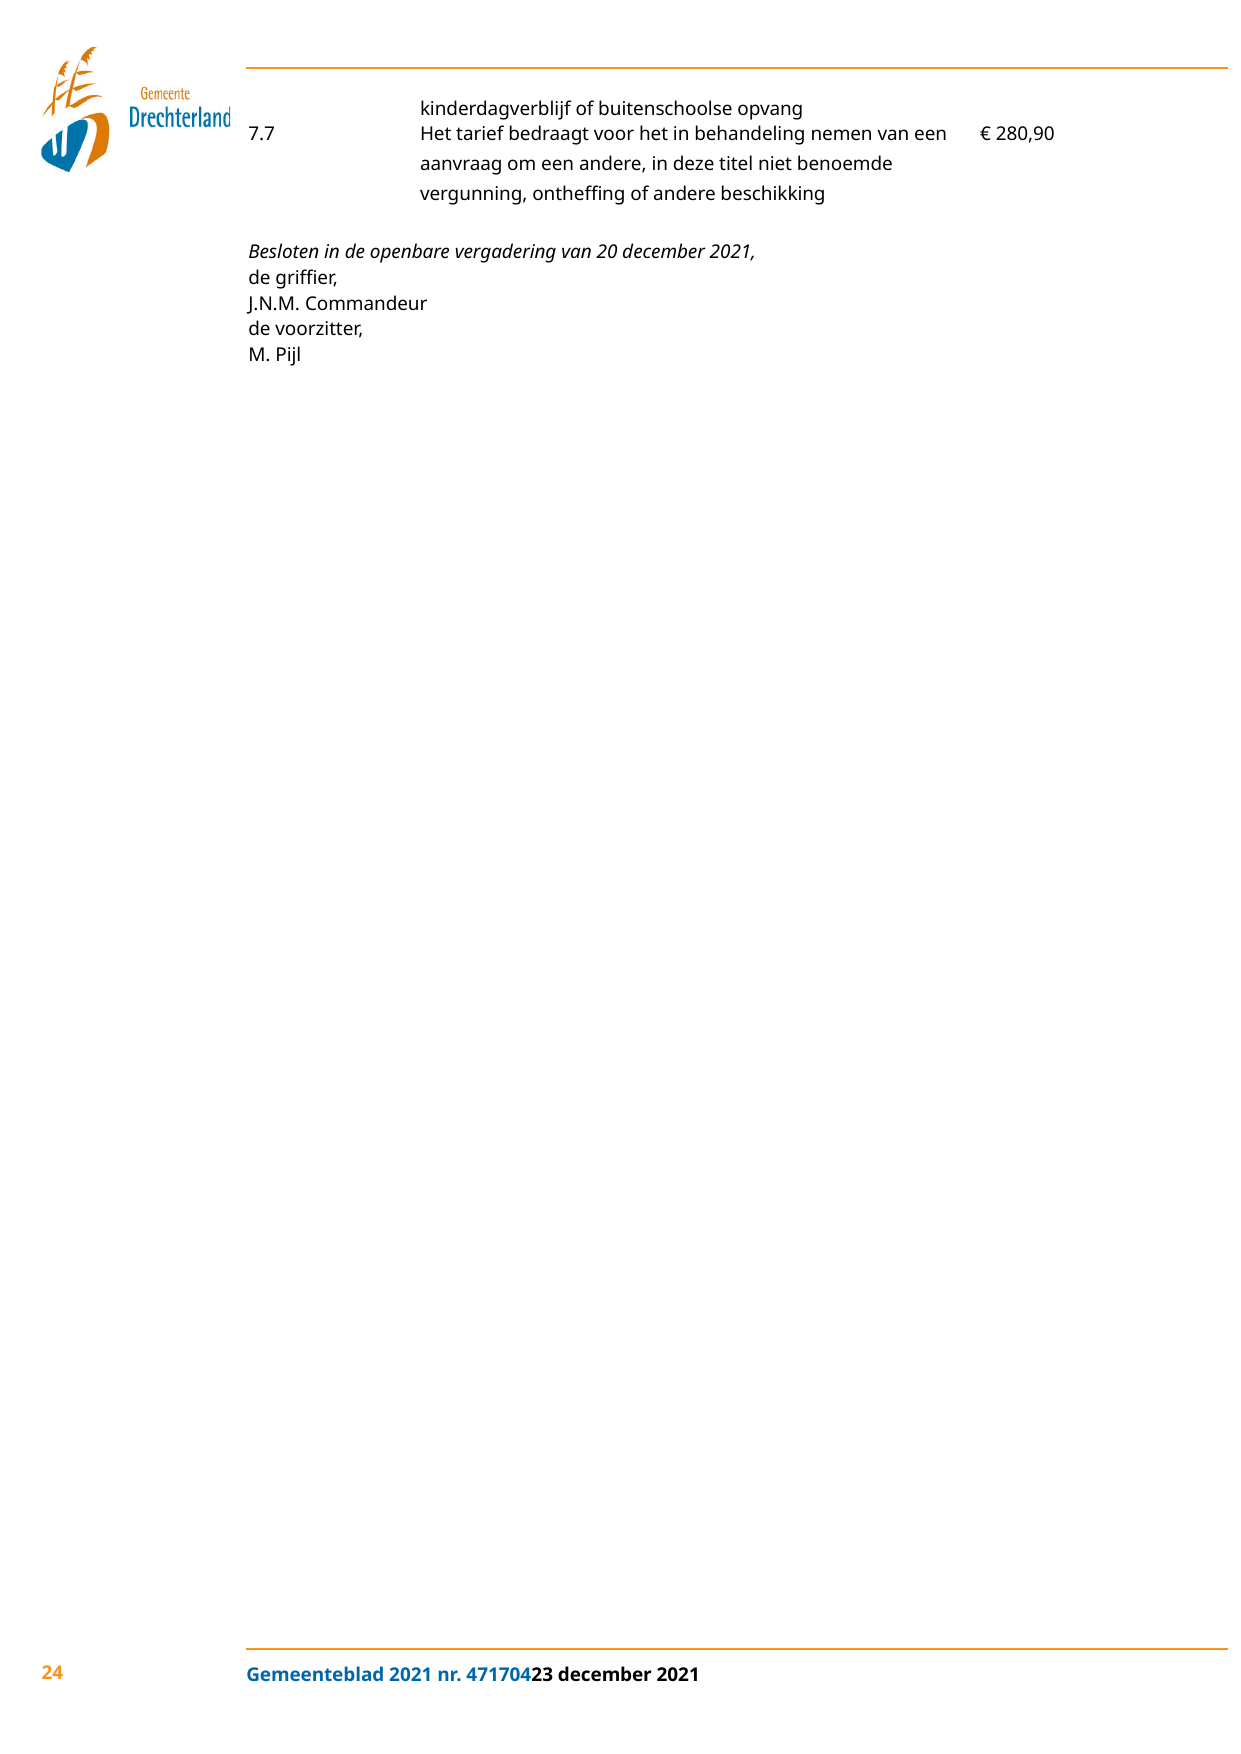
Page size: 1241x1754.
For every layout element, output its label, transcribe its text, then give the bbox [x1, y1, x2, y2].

table_cell kinderdagverblijf of buitenschoolse opvang [420, 95, 980, 121]
picture [41, 47, 231, 172]
text J.N.M. Commandeur [248, 290, 1152, 315]
table_cell € 280,90 [980, 121, 1152, 205]
table_cell [980, 95, 1152, 121]
table_cell 7.7 [248, 121, 420, 205]
table_cell [248, 95, 420, 121]
picture [41, 158, 64, 172]
table_cell Het tarief bedraagt voor het in behandeling nemen van een aanvraag om een andere, in deze titel niet benoemde vergunning, ontheffing of andere beschikking [420, 121, 980, 205]
text M. Pijl [248, 341, 1152, 367]
text de griffier, [248, 264, 1152, 290]
text de voorzitter, [248, 315, 1152, 341]
picture [226, 115, 231, 124]
text Besloten in de openbare vergadering van 20 december 2021, [248, 238, 1152, 264]
